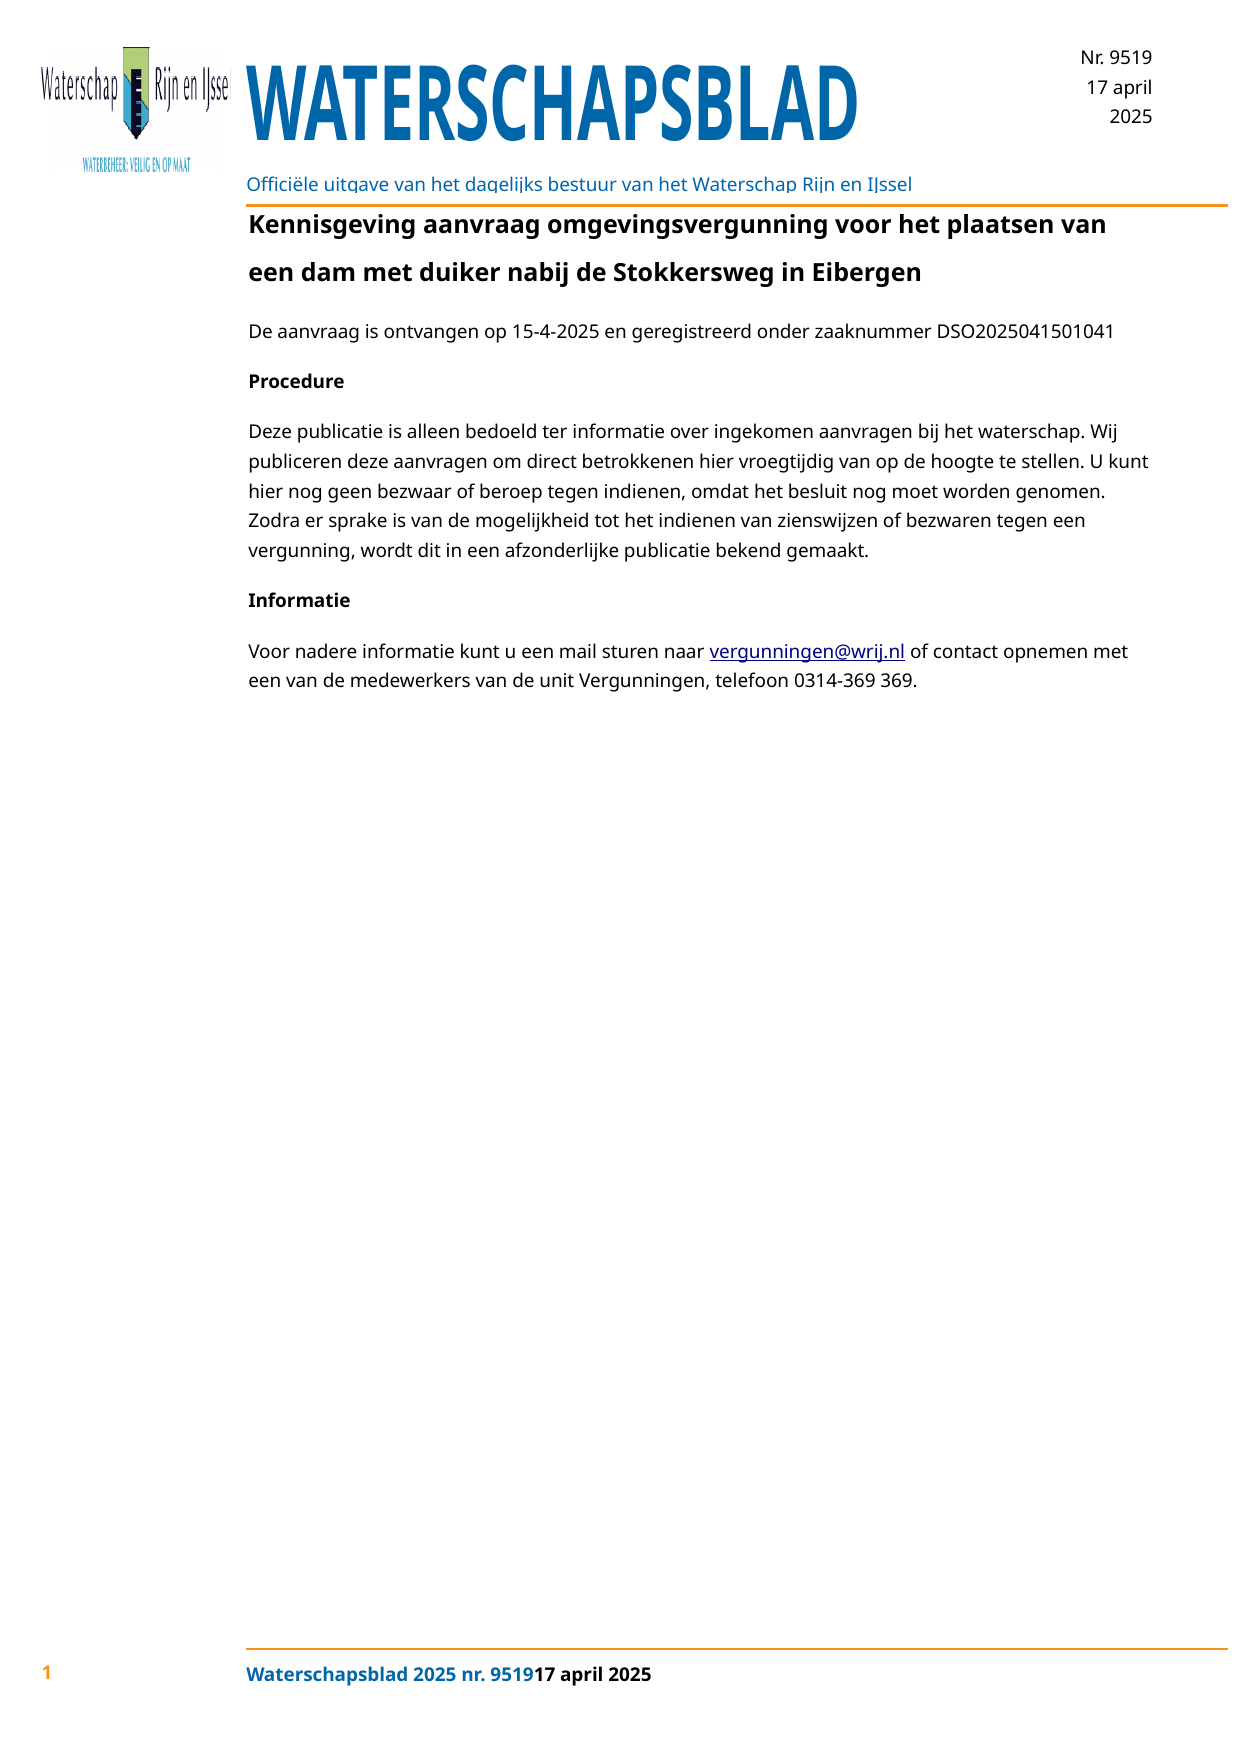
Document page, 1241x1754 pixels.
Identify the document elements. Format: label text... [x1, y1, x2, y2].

text De aanvraag is ontvangen op 15-4-2025 en geregistreerd onder zaaknummer DSO2025041501041 [248, 318, 1152, 344]
text Voor nadere informatie kunt u een mail sturen naar vergunningen@wrij.nl of contact opnemen met een van de medewerkers van de unit Vergunningen, telefoon 0314-369 369. [248, 638, 1152, 693]
text Procedure [248, 368, 1152, 394]
picture [41, 47, 231, 172]
text Informatie [248, 587, 1152, 613]
text Deze publicatie is alleen bedoeld ter informatie over ingekomen aanvragen bij het waterschap. Wij publiceren deze aanvragen om direct betrokkenen hier vroegtijdig van op de hoogte te stellen. U kunt hier nog geen bezwaar of beroep tegen indienen, omdat het besluit nog moet worden genomen. Zodra er sprake is van de mogelijkheid tot het indienen van zienswijzen of bezwaren tegen een vergunning, wordt dit in een afzonderlijke publicatie bekend gemaakt. [248, 419, 1152, 563]
text Kennisgeving aanvraag omgevingsvergunning voor het plaatsen van een dam met duiker nabij de Stokkersweg in Eibergen [248, 207, 1152, 288]
